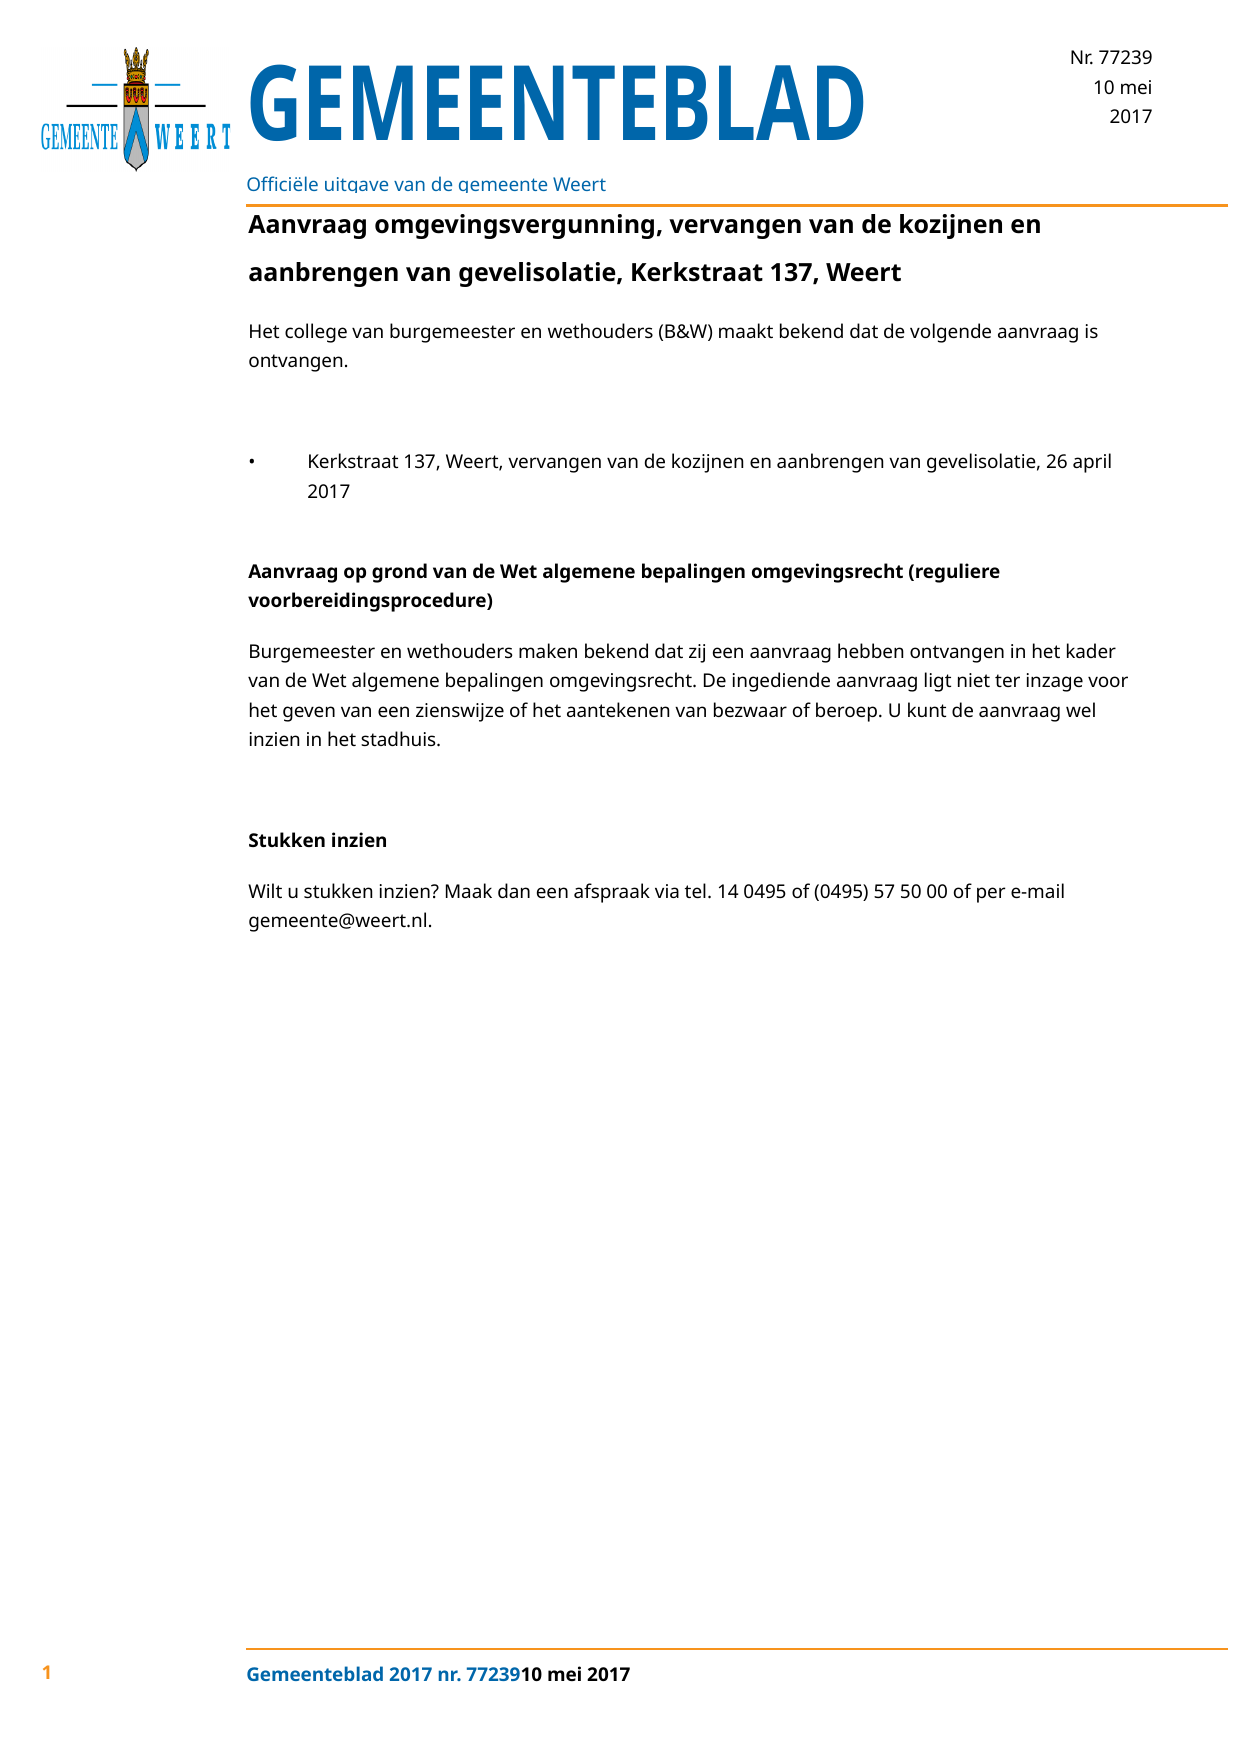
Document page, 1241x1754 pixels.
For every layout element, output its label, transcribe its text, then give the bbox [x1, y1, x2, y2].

list Kerkstraat 137, Weert, vervangen van de kozijnen en aanbrengen van gevelisolatie, 26 april 2017 [248, 448, 1152, 504]
text Het college van burgemeester en wethouders (B&W) maakt bekend dat de volgende aanvraag is ontvangen. [248, 318, 1152, 373]
picture [41, 47, 231, 172]
text Stukken inzien [248, 827, 1152, 853]
text Aanvraag op grond van de Wet algemene bepalingen omgevingsrecht (reguliere voorbereidingsprocedure) [248, 558, 1152, 613]
text Aanvraag omgevingsvergunning, vervangen van de kozijnen en aanbrengen van gevelisolatie, Kerkstraat 137, Weert [248, 207, 1152, 288]
text Burgemeester en wethouders maken bekend dat zij een aanvraag hebben ontvangen in het kader van de Wet algemene bepalingen omgevingsrecht. De ingediende aanvraag ligt niet ter inzage voor het geven van een zienswijze of het aantekenen van bezwaar of beroep. U kunt de aanvraag wel inzien in het stadhuis. [248, 638, 1152, 752]
text Wilt u stukken inzien? Maak dan een afspraak via tel. 14 0495 of (0495) 57 50 00 of per e-mail gemeente@weert.nl. [248, 878, 1152, 933]
